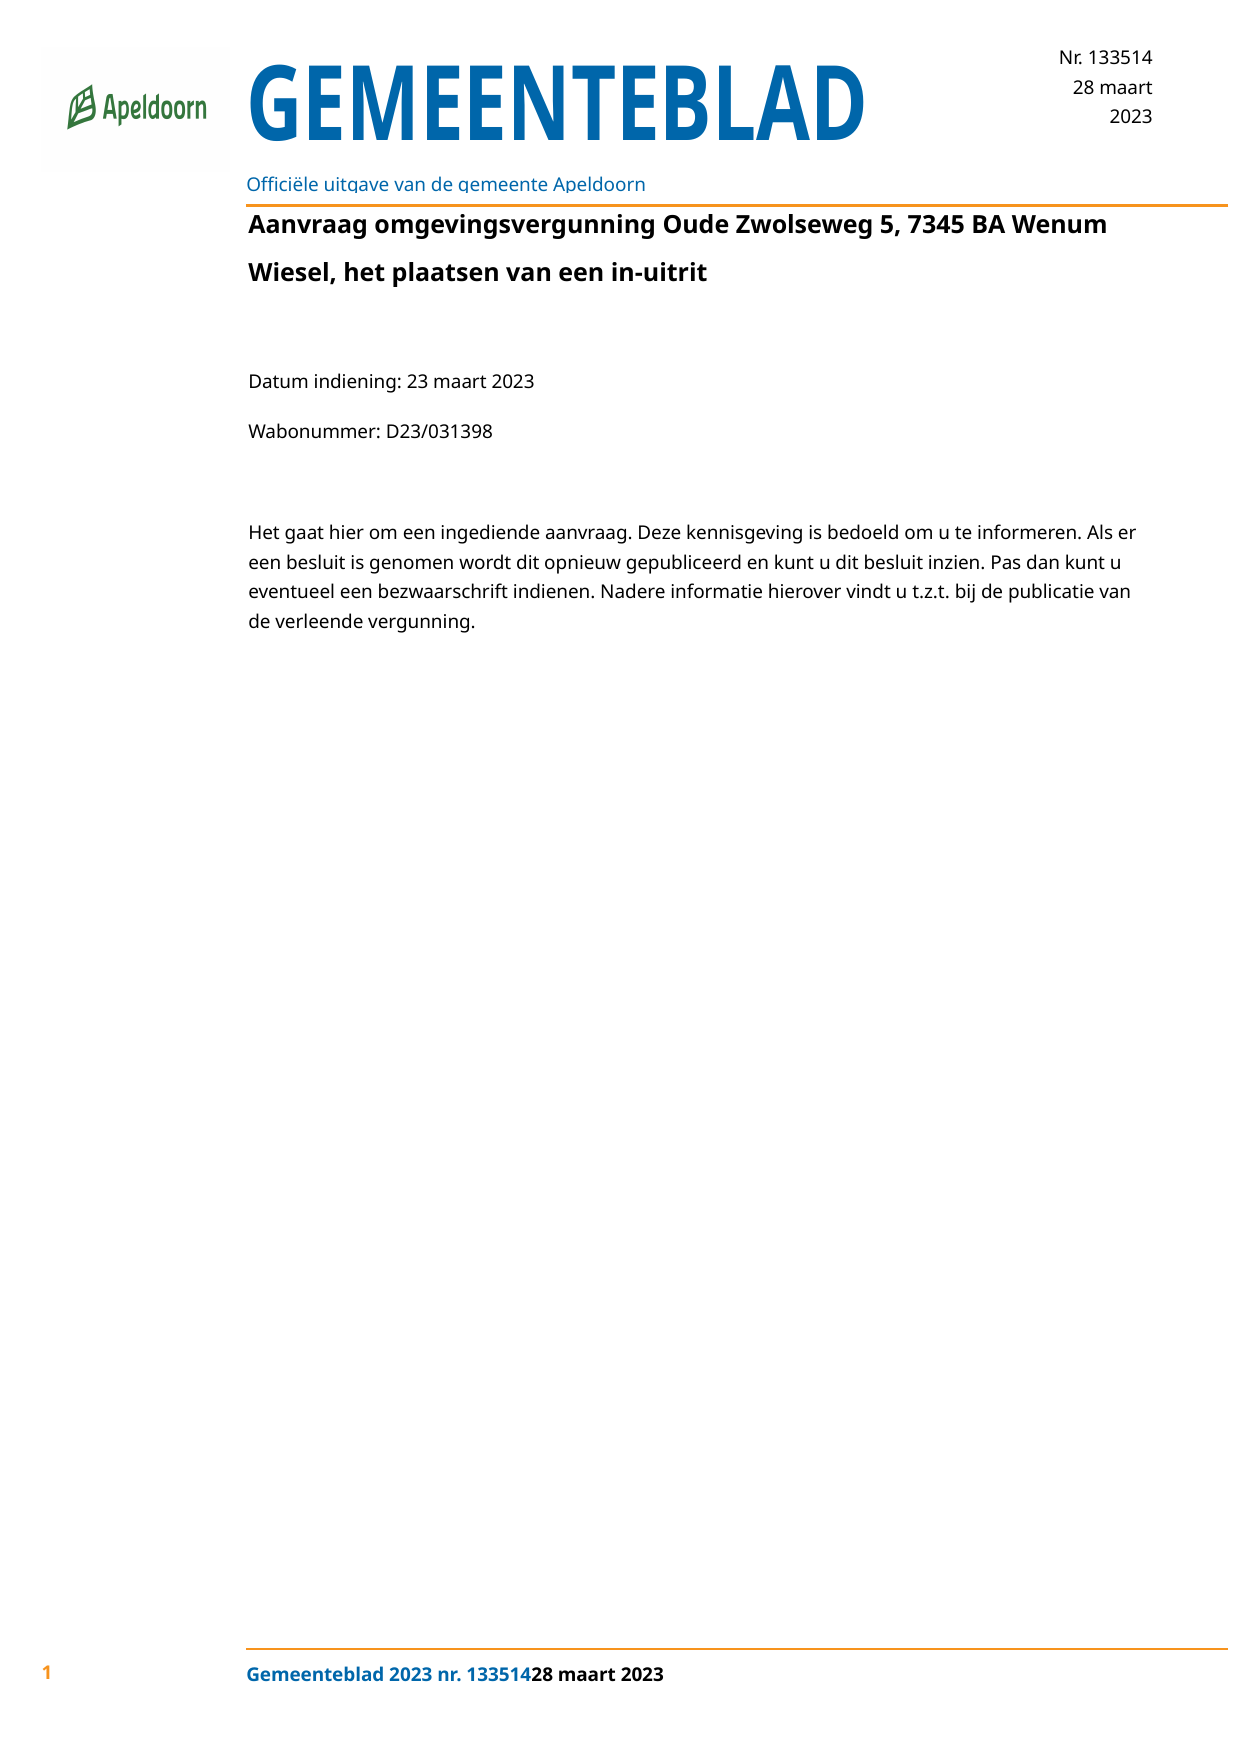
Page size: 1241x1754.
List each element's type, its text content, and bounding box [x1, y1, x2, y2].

text Datum indiening: 23 maart 2023 [248, 368, 1152, 394]
picture [41, 47, 231, 172]
text Aanvraag omgevingsvergunning Oude Zwolseweg 5, 7345 BA Wenum Wiesel, het plaatsen van een in-uitrit [248, 207, 1152, 288]
text Wabonummer: D23/031398 [248, 419, 1152, 444]
text Het gaat hier om een ingediende aanvraag. Deze kennisgeving is bedoeld om u te informeren. Als er een besluit is genomen wordt dit opnieuw gepubliceerd en kunt u dit besluit inzien. Pas dan kunt u eventueel een bezwaarschrift indienen. Nadere informatie hierover vindt u t.z.t. bij de publicatie van de verleende vergunning. [248, 519, 1152, 634]
